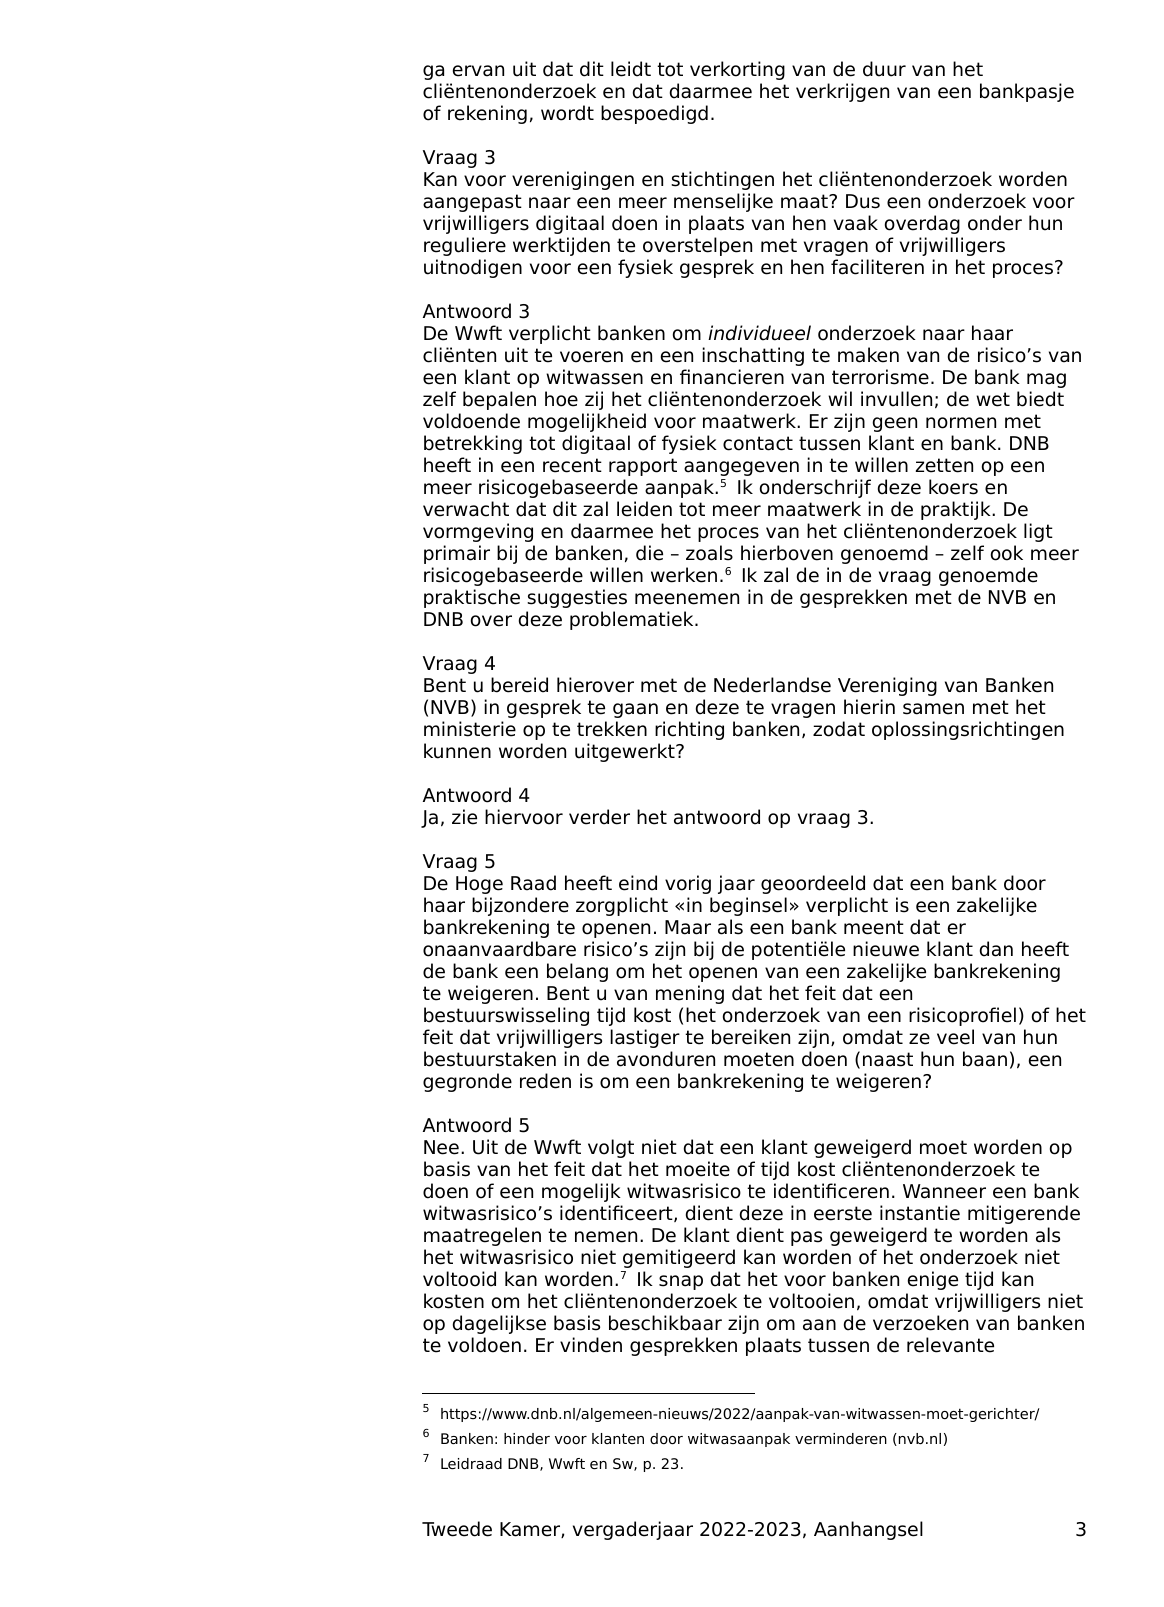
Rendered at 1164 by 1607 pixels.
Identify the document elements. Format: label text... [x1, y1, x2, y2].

text Antwoord 5 [422, 1115, 1087, 1137]
text Kan voor verenigingen en stichtingen het cliëntenonderzoek worden aangepast naar een meer menselijke maat? Dus een onderzoek voor vrijwilligers digitaal doen in plaats van hen vaak overdag onder hun reguliere werktijden te overstelpen met vragen of vrijwilligers uitnodigen voor een fysiek gesprek en hen faciliteren in het proces? [422, 169, 1087, 279]
text Leidraad DNB, Wwft en Sw, p. 23. [422, 1452, 1087, 1474]
text Vraag 4 [422, 653, 1087, 675]
text Banken: hinder voor klanten door witwasaanpak verminderen (nvb.nl) [422, 1427, 1087, 1449]
text De Wwft verplicht banken om individueel onderzoek naar haar cliënten uit te voeren en een inschatting te maken van de risico’s van een klant op witwassen en financieren van terrorisme. De bank mag zelf bepalen hoe zij het cliëntenonderzoek wil invullen; de wet biedt voldoende mogelijkheid voor maatwerk. Er zijn geen normen met betrekking tot digitaal of fysiek contact tussen klant en bank. DNB heeft in een recent rapport aangegeven in te willen zetten op een meer risicogebaseerde aanpak. Ik onderschrijf deze koers en verwacht dat dit zal leiden tot meer maatwerk in de praktijk. De vormgeving en daarmee het proces van het cliëntenonderzoek ligt primair bij de banken, die – zoals hierboven genoemd – zelf ook meer risicogebaseerde willen werken. Ik zal de in de vraag genoemde praktische suggesties meenemen in de gesprekken met de NVB en DNB over deze problematiek. [422, 323, 1087, 631]
text Antwoord 3 [422, 301, 1087, 323]
text Ja, zie hiervoor verder het antwoord op vraag 3. [422, 807, 1087, 829]
text Bent u bereid hierover met de Nederlandse Vereniging van Banken (NVB) in gesprek te gaan en deze te vragen hierin samen met het ministerie op te trekken richting banken, zodat oplossingsrichtingen kunnen worden uitgewerkt? [422, 675, 1087, 763]
text https://www.dnb.nl/algemeen-nieuws/2022/aanpak-van-witwassen-moet-gerichter/ [422, 1402, 1087, 1424]
text ga ervan uit dat dit leidt tot verkorting van de duur van het cliëntenonderzoek en dat daarmee het verkrijgen van een bankpasje of rekening, wordt bespoedigd. [422, 59, 1087, 125]
text Vraag 3 [422, 147, 1087, 169]
text Nee. Uit de Wwft volgt niet dat een klant geweigerd moet worden op basis van het feit dat het moeite of tijd kost cliëntenonderzoek te doen of een mogelijk witwasrisico te identificeren. Wanneer een bank witwasrisico’s identificeert, dient deze in eerste instantie mitigerende maatregelen te nemen. De klant dient pas geweigerd te worden als het witwasrisico niet gemitigeerd kan worden of het onderzoek niet voltooid kan worden. Ik snap dat het voor banken enige tijd kan kosten om het cliëntenonderzoek te voltooien, omdat vrijwilligers niet op dagelijkse basis beschikbaar zijn om aan de verzoeken van banken te voldoen. Er vinden gesprekken plaats tussen de relevante [422, 1137, 1087, 1357]
text Vraag 5 [422, 851, 1087, 873]
text De Hoge Raad heeft eind vorig jaar geoordeeld dat een bank door haar bijzondere zorgplicht «in beginsel» verplicht is een zakelijke bankrekening te openen. Maar als een bank meent dat er onaanvaardbare risico’s zijn bij de potentiële nieuwe klant dan heeft de bank een belang om het openen van een zakelijke bankrekening te weigeren. Bent u van mening dat het feit dat een bestuurswisseling tijd kost (het onderzoek van een risicoprofiel) of het feit dat vrijwilligers lastiger te bereiken zijn, omdat ze veel van hun bestuurstaken in de avonduren moeten doen (naast hun baan), een gegronde reden is om een bankrekening te weigeren? [422, 873, 1087, 1093]
text Antwoord 4 [422, 785, 1087, 807]
